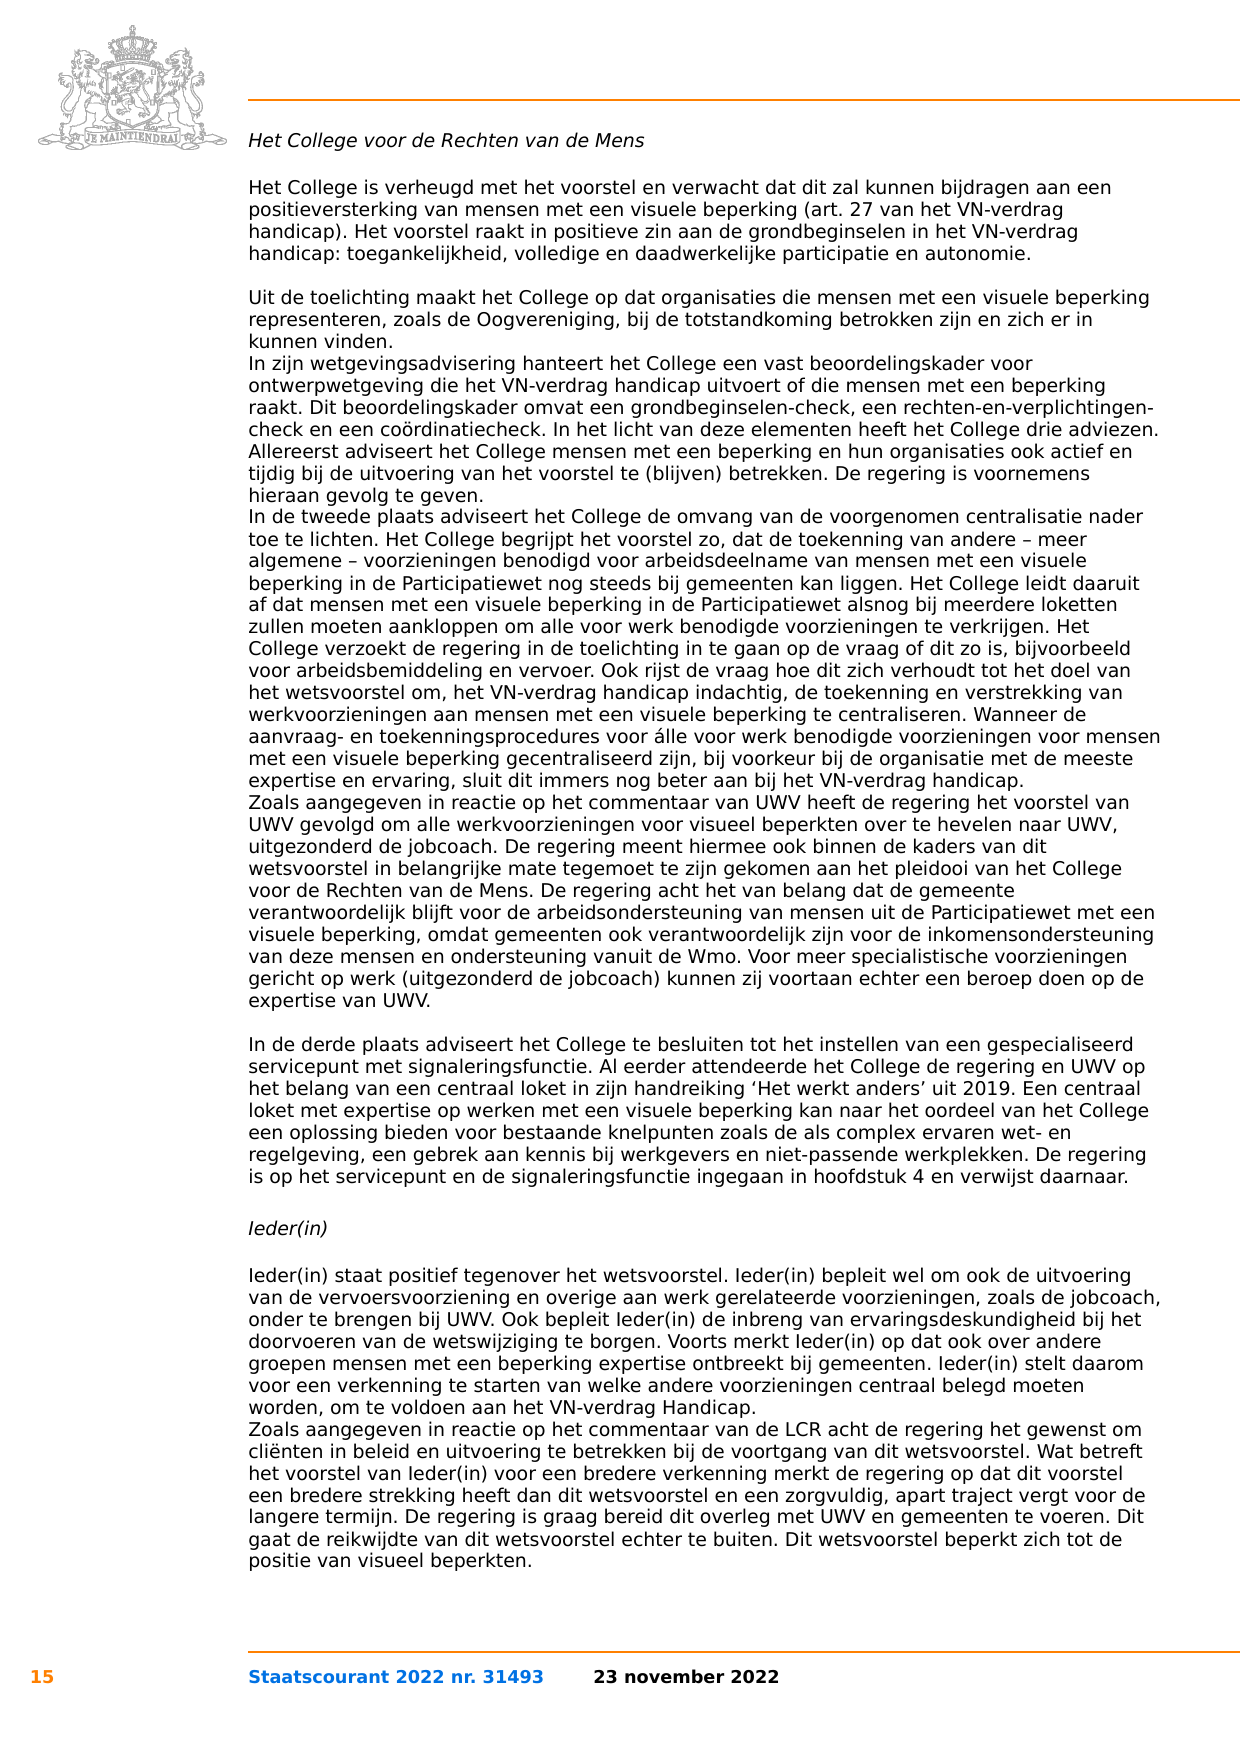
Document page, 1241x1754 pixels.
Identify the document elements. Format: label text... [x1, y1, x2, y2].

picture [38, 25, 227, 150]
text Zoals aangegeven in reactie op het commentaar van UWV heeft de regering het voorstel van UWV gevolgd om alle werkvoorzieningen voor visueel beperkten over te hevelen naar UWV, uitgezonderd de jobcoach. De regering meent hiermee ook binnen de kaders van dit wetsvoorstel in belangrijke mate tegemoet te zijn gekomen aan het pleidooi van het College voor de Rechten van de Mens. De regering acht het van belang dat de gemeente verantwoordelijk blijft voor de arbeidsondersteuning van mensen uit de Participatiewet met een visuele beperking, omdat gemeenten ook verantwoordelijk zijn voor de inkomensondersteuning van deze mensen en ondersteuning vanuit de Wmo. Voor meer specialistische voorzieningen gericht op werk (uitgezonderd de jobcoach) kunnen zij voortaan echter een beroep doen op de expertise van UWV. [248, 792, 1163, 1012]
text Allereerst adviseert het College mensen met een beperking en hun organisaties ook actief en tijdig bij de uitvoering van het voorstel te (blijven) betrekken. De regering is voornemens hieraan gevolg te geven. [248, 441, 1163, 506]
text Het College is verheugd met het voorstel en verwacht dat dit zal kunnen bijdragen aan een positieversterking van mensen met een visuele beperking (art. 27 van het VN-verdrag handicap). Het voorstel raakt in positieve zin aan de grondbeginselen in het VN-verdrag handicap: toegankelijkheid, volledige en daadwerkelijke participatie en autonomie. [248, 177, 1163, 265]
text Zoals aangegeven in reactie op het commentaar van de LCR acht de regering het gewenst om cliënten in beleid en uitvoering te betrekken bij de voortgang van dit wetsvoorstel. Wat betreft het voorstel van Ieder(in) voor een bredere verkenning merkt de regering op dat dit voorstel een bredere strekking heeft dan dit wetsvoorstel en een zorgvuldig, apart traject vergt voor de langere termijn. De regering is graag bereid dit overleg met UWV en gemeenten te voeren. Dit gaat de reikwijdte van dit wetsvoorstel echter te buiten. Dit wetsvoorstel beperkt zich tot de positie van visueel beperkten. [248, 1418, 1163, 1572]
text In de derde plaats adviseert het College te besluiten tot het instellen van een gespecialiseerd servicepunt met signaleringsfunctie. Al eerder attendeerde het College de regering en UWV op het belang van een centraal loket in zijn handreiking ‘Het werkt anders’ uit 2019. Een centraal loket met expertise op werken met een visuele beperking kan naar het oordeel van het College een oplossing bieden voor bestaande knelpunten zoals de als complex ervaren wet- en regelgeving, een gebrek aan kennis bij werkgevers en niet-passende werkplekken. De regering is op het servicepunt en de signaleringsfunctie ingegaan in hoofdstuk 4 en verwijst daarnaar. [248, 1034, 1163, 1188]
text In zijn wetgevingsadvisering hanteert het College een vast beoordelingskader voor ontwerpwetgeving die het VN-verdrag handicap uitvoert of die mensen met een beperking raakt. Dit beoordelingskader omvat een grondbeginselen-check, een rechten-en-verplichtingen-check en een coördinatiecheck. In het licht van deze elementen heeft het College drie adviezen. [248, 353, 1163, 441]
text In de tweede plaats adviseert het College de omvang van de voorgenomen centralisatie nader toe te lichten. Het College begrijpt het voorstel zo, dat de toekenning van andere – meer algemene – voorzieningen benodigd voor arbeidsdeelname van mensen met een visuele beperking in de Participatiewet nog steeds bij gemeenten kan liggen. Het College leidt daaruit af dat mensen met een visuele beperking in de Participatiewet alsnog bij meerdere loketten zullen moeten aankloppen om alle voor werk benodigde voorzieningen te verkrijgen. Het College verzoekt de regering in de toelichting in te gaan op de vraag of dit zo is, bijvoorbeeld voor arbeidsbemiddeling en vervoer. Ook rijst de vraag hoe dit zich verhoudt tot het doel van het wetsvoorstel om, het VN-verdrag handicap indachtig, de toekenning en verstrekking van werkvoorzieningen aan mensen met een visuele beperking te centraliseren. Wanneer de aanvraag- en toekenningsprocedures voor álle voor werk benodigde voorzieningen voor mensen met een visuele beperking gecentraliseerd zijn, bij voorkeur bij de organisatie met de meeste expertise en ervaring, sluit dit immers nog beter aan bij het VN-verdrag handicap. [248, 506, 1163, 792]
text Uit de toelichting maakt het College op dat organisaties die mensen met een visuele beperking representeren, zoals de Oogvereniging, bij de totstandkoming betrokken zijn en zich er in kunnen vinden. [248, 287, 1163, 353]
subtitle Ieder(in) [248, 1218, 1163, 1240]
text Ieder(in) staat positief tegenover het wetsvoorstel. Ieder(in) bepleit wel om ook de uitvoering van de vervoersvoorziening en overige aan werk gerelateerde voorzieningen, zoals de jobcoach, onder te brengen bij UWV. Ook bepleit Ieder(in) de inbreng van ervaringsdeskundigheid bij het doorvoeren van de wetswijziging te borgen. Voorts merkt Ieder(in) op dat ook over andere groepen mensen met een beperking expertise ontbreekt bij gemeenten. Ieder(in) stelt daarom voor een verkenning te starten van welke andere voorzieningen centraal belegd moeten worden, om te voldoen aan het VN-verdrag Handicap. [248, 1265, 1163, 1418]
subtitle Het College voor de Rechten van de Mens [248, 130, 1163, 152]
